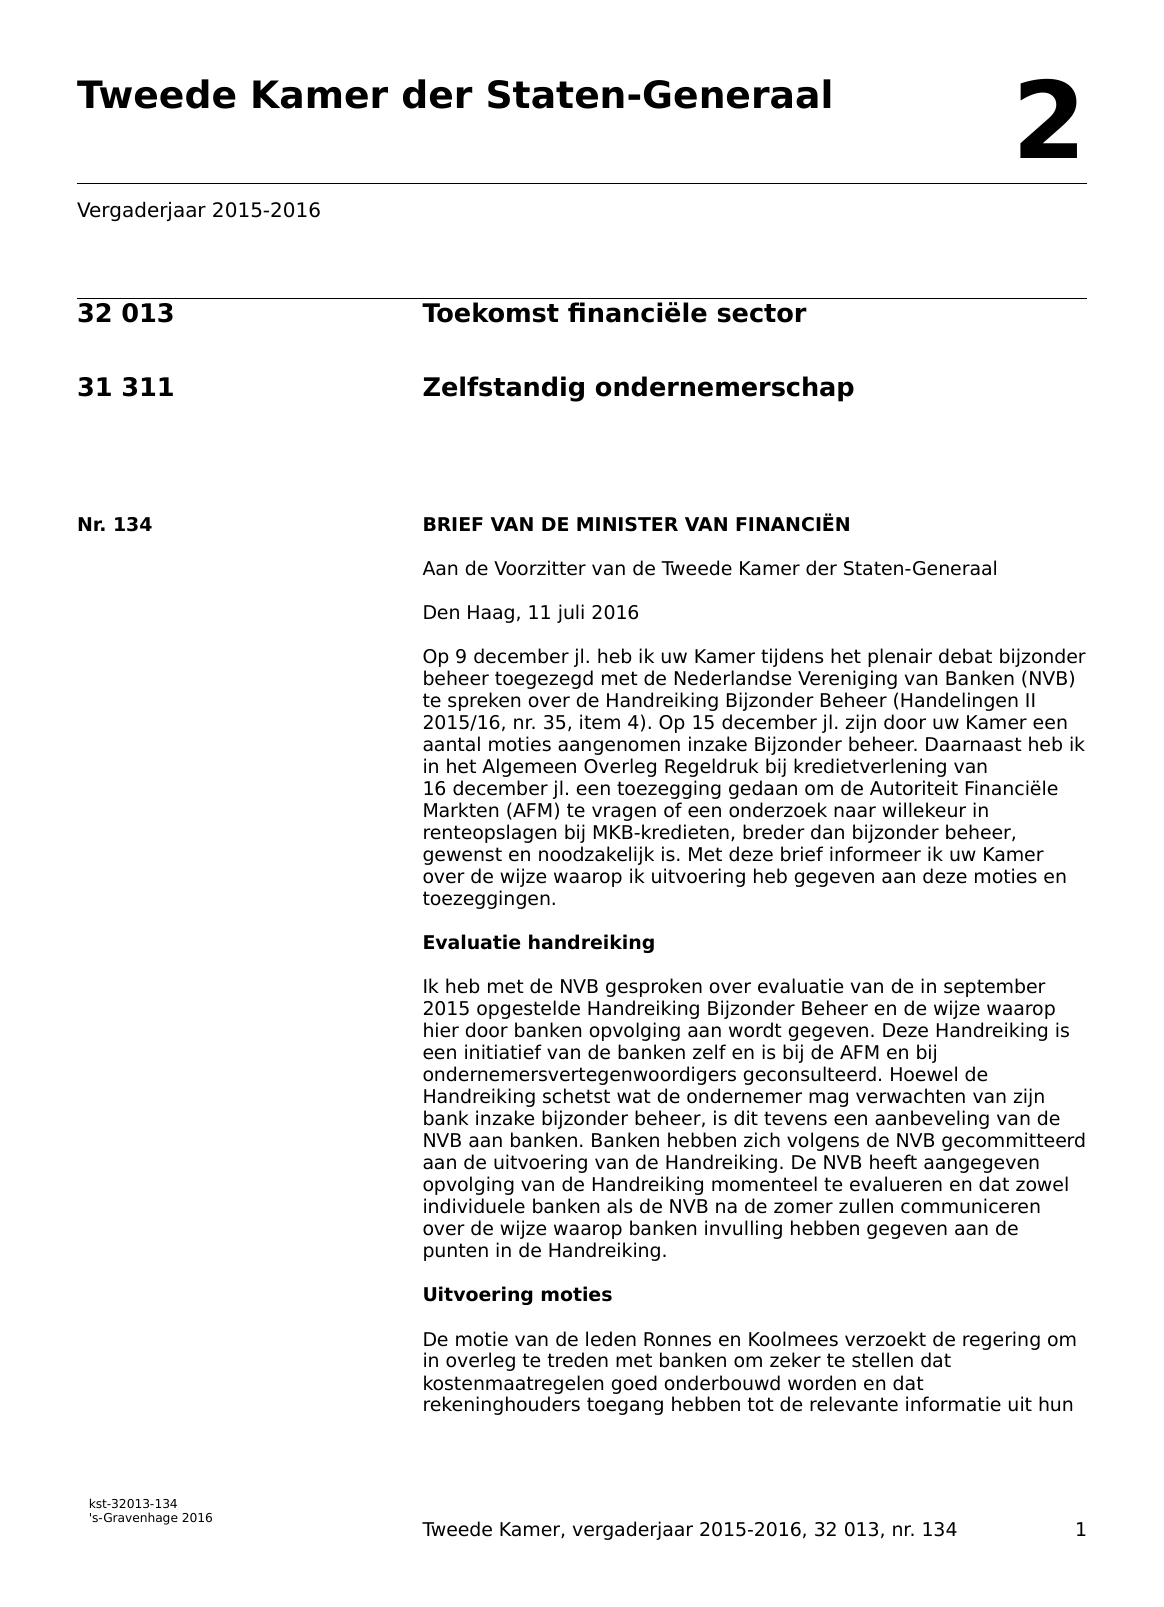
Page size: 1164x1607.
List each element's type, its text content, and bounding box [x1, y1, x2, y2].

table_header Tweede Kamer der Staten-Generaal [77, 59, 886, 183]
subtitle 31 311 Zelfstandig ondernemerschap [77, 373, 1087, 403]
subtitle Nr. 134 BRIEF VAN DE MINISTER VAN FINANCIËN [77, 514, 1087, 536]
subtitle Evaluatie handreiking [422, 932, 1087, 954]
text kst-32013-134 [88, 1497, 323, 1511]
text Den Haag, 11 juli 2016 [422, 602, 1087, 624]
text 's-Gravenhage 2016 [88, 1511, 323, 1525]
text De motie van de leden Ronnes en Koolmees verzoekt de regering om in overleg te treden met banken om zeker te stellen dat kostenmaatregelen goed onderbouwd worden en dat rekeninghouders toegang hebben tot de relevante informatie uit hun [422, 1328, 1087, 1416]
text Aan de Voorzitter van de Tweede Kamer der Staten-Generaal [422, 558, 1087, 580]
table_cell Vergaderjaar 2015-2016 [77, 184, 1087, 298]
text Ik heb met de NVB gesproken over evaluatie van de in september 2015 opgestelde Handreiking Bijzonder Beheer en de wijze waarop hier door banken opvolging aan wordt gegeven. Deze Handreiking is een initiatief van de banken zelf en is bij de AFM en bij ondernemersvertegenwoordigers geconsulteerd. Hoewel de Handreiking schetst wat de ondernemer mag verwachten van zijn bank inzake bijzonder beheer, is dit tevens een aanbeveling van de NVB aan banken. Banken hebben zich volgens de NVB gecommitteerd aan de uitvoering van de Handreiking. De NVB heeft aangegeven opvolging van de Handreiking momenteel te evalueren en dat zowel individuele banken als de NVB na de zomer zullen communiceren over de wijze waarop banken invulling hebben gegeven aan de punten in de Handreiking. [422, 976, 1087, 1262]
table_header 2 [886, 59, 1087, 183]
subtitle 32 013 Toekomst financiële sector [77, 299, 1087, 329]
subtitle Uitvoering moties [422, 1284, 1087, 1306]
text Op 9 december jl. heb ik uw Kamer tijdens het plenair debat bijzonder beheer toegezegd met de Nederlandse Vereniging van Banken (NVB) te spreken over de Handreiking Bijzonder Beheer (Handelingen II 2015/16, nr. 35, item 4). Op 15 december jl. zijn door uw Kamer een aantal moties aangenomen inzake Bijzonder beheer. Daarnaast heb ik in het Algemeen Overleg Regeldruk bij kredietverlening van 16 december jl. een toezegging gedaan om de Autoriteit Financiële Markten (AFM) te vragen of een onderzoek naar willekeur in renteopslagen bij MKB-kredieten, breder dan bijzonder beheer, gewenst en noodzakelijk is. Met deze brief informeer ik uw Kamer over de wijze waarop ik uitvoering heb gegeven aan deze moties en toezeggingen. [422, 646, 1087, 910]
